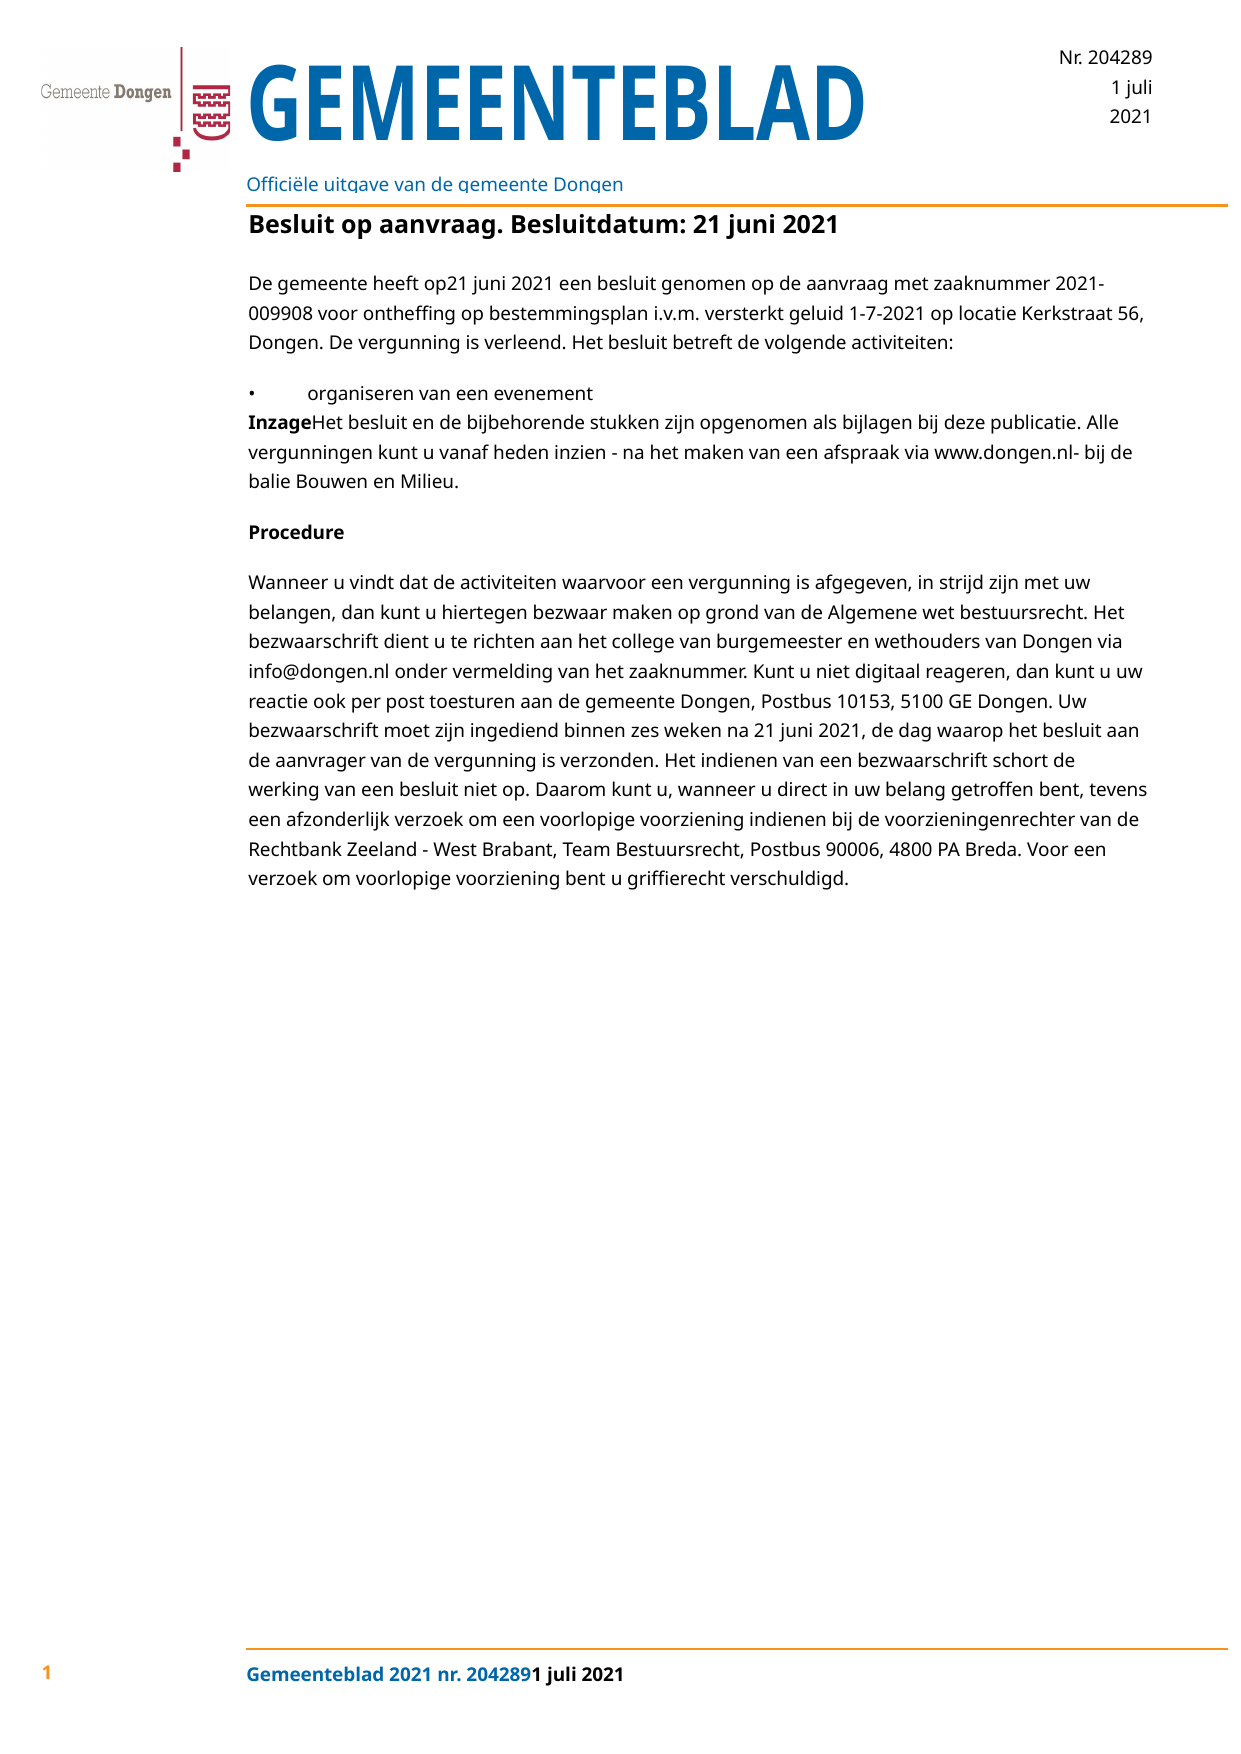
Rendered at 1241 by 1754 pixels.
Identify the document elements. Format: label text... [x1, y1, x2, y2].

list organiseren van een evenement [248, 380, 1152, 406]
picture [41, 47, 231, 172]
text Wanneer u vindt dat de activiteiten waarvoor een vergunning is afgegeven, in strijd zijn met uw belangen, dan kunt u hiertegen bezwaar maken op grond van de Algemene wet bestuursrecht. Het bezwaarschrift dient u te richten aan het college van burgemeester en wethouders van Dongen via info@dongen.nl onder vermelding van het zaaknummer. Kunt u niet digitaal reageren, dan kunt u uw reactie ook per post toesturen aan de gemeente Dongen, Postbus 10153, 5100 GE Dongen. Uw bezwaarschrift moet zijn ingediend binnen zes weken na 21 juni 2021, de dag waarop het besluit aan de aanvrager van de vergunning is verzonden. Het indienen van een bezwaarschrift schort de werking van een besluit niet op. Daarom kunt u, wanneer u direct in uw belang getroffen bent, tevens een afzonderlijk verzoek om een voorlopige voorziening indienen bij de voorzieningenrechter van de Rechtbank Zeeland - West Brabant, Team Bestuursrecht, Postbus 90006, 4800 PA Breda. Voor een verzoek om voorlopige voorziening bent u griffierecht verschuldigd. [248, 569, 1152, 891]
text Besluit op aanvraag. Besluitdatum: 21 juni 2021 [248, 207, 1152, 241]
text De gemeente heeft op21 juni 2021 een besluit genomen op de aanvraag met zaaknummer 2021-009908 voor ontheffing op bestemmingsplan i.v.m. versterkt geluid 1-7-2021 op locatie Kerkstraat 56, Dongen. De vergunning is verleend. Het besluit betreft de volgende activiteiten: [248, 270, 1152, 355]
text Procedure [248, 519, 1152, 545]
text InzageHet besluit en de bijbehorende stukken zijn opgenomen als bijlagen bij deze publicatie. Alle vergunningen kunt u vanaf heden inzien - na het maken van een afspraak via www.dongen.nl- bij de balie Bouwen en Milieu. [248, 409, 1152, 494]
